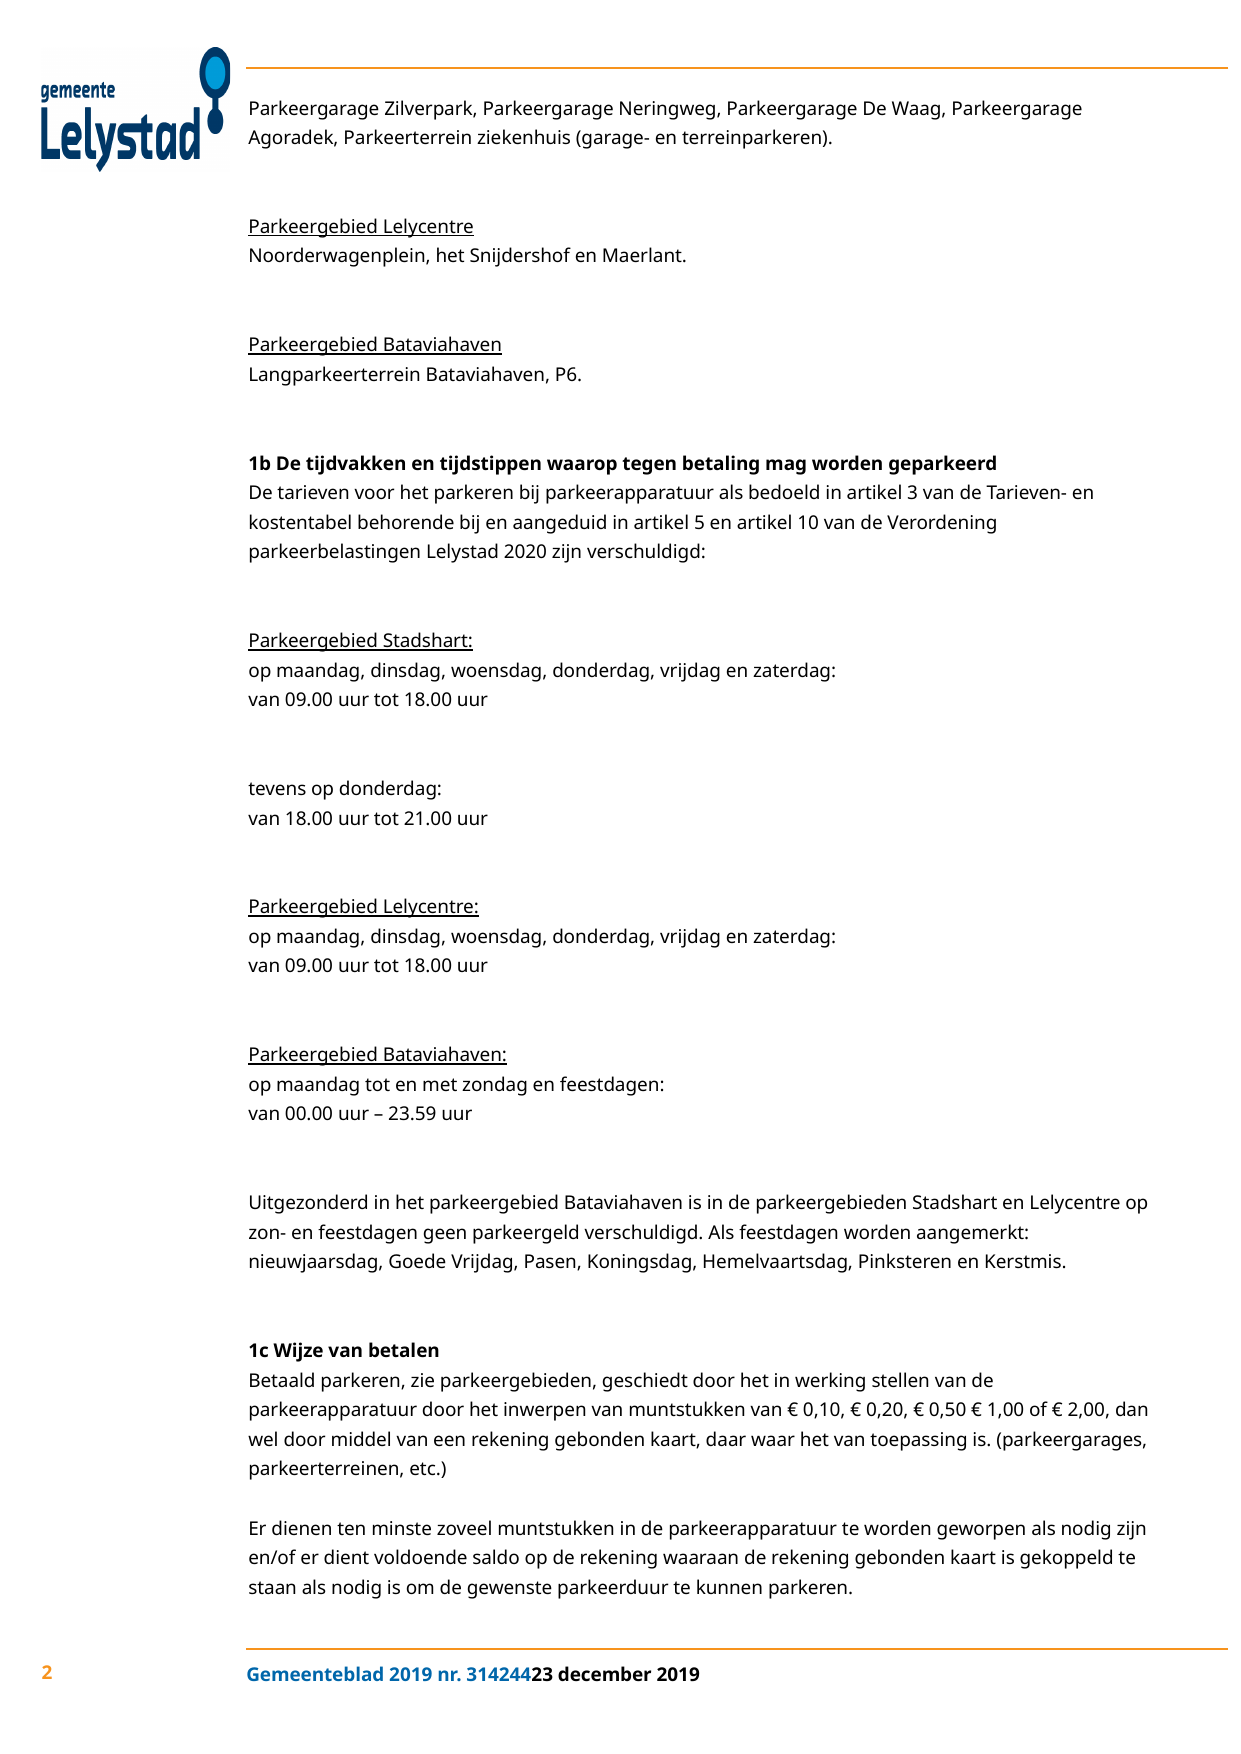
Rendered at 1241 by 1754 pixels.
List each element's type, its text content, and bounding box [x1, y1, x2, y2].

text Parkeergarage Zilverpark, Parkeergarage Neringweg, Parkeergarage De Waag, Parkeergarage Agoradek, Parkeerterrein ziekenhuis (garage- en terreinparkeren). [248, 95, 1152, 150]
text tevens op donderdag: [248, 775, 1152, 801]
text Parkeergebied Bataviahaven: [248, 1041, 1152, 1067]
text De tarieven voor het parkeren bij parkeerapparatuur als bedoeld in artikel 3 van de Tarieven- en kostentabel behorende bij en aangeduid in artikel 5 en artikel 10 van de Verordening parkeerbelastingen Lelystad 2020 zijn verschuldigd: [248, 479, 1152, 564]
text op maandag tot en met zondag en feestdagen: [248, 1071, 1152, 1097]
text Er dienen ten minste zoveel muntstukken in de parkeerapparatuur te worden geworpen als nodig zijn en/of er dient voldoende saldo op de rekening waaraan de rekening gebonden kaart is gekoppeld te staan als nodig is om de gewenste parkeerduur te kunnen parkeren. [248, 1515, 1152, 1600]
text van 00.00 uur – 23.59 uur [248, 1101, 1152, 1126]
text Noorderwagenplein, het Snijdershof en Maerlant. [248, 243, 1152, 268]
text Betaald parkeren, zie parkeergebieden, geschiedt door het in werking stellen van de parkeerapparatuur door het inwerpen van muntstukken van € 0,10, € 0,20, € 0,50 € 1,00 of € 2,00, dan wel door middel van een rekening gebonden kaart, daar waar het van toepassing is. (parkeergarages, parkeerterreinen, etc.) [248, 1367, 1152, 1481]
text Parkeergebied Stadshart: [248, 627, 1152, 653]
text Uitgezonderd in het parkeergebied Bataviahaven is in de parkeergebieden Stadshart en Lelycentre op zon- en feestdagen geen parkeergeld verschuldigd. Als feestdagen worden aangemerkt: nieuwjaarsdag, Goede Vrijdag, Pasen, Koningsdag, Hemelvaartsdag, Pinksteren en Kerstmis. [248, 1189, 1152, 1274]
text 1c Wijze van betalen [248, 1337, 1152, 1363]
text op maandag, dinsdag, woensdag, donderdag, vrijdag en zaterdag: [248, 923, 1152, 949]
text Langparkeerterrein Bataviahaven, P6. [248, 361, 1152, 387]
text van 09.00 uur tot 18.00 uur [248, 686, 1152, 712]
text Parkeergebied Bataviahaven [248, 331, 1152, 357]
text van 18.00 uur tot 21.00 uur [248, 805, 1152, 831]
picture [41, 47, 231, 172]
text Parkeergebied Lelycentre: [248, 893, 1152, 919]
text van 09.00 uur tot 18.00 uur [248, 953, 1152, 978]
text 1b De tijdvakken en tijdstippen waarop tegen betaling mag worden geparkeerd [248, 450, 1152, 476]
text op maandag, dinsdag, woensdag, donderdag, vrijdag en zaterdag: [248, 657, 1152, 683]
text Parkeergebied Lelycentre [248, 213, 1152, 239]
